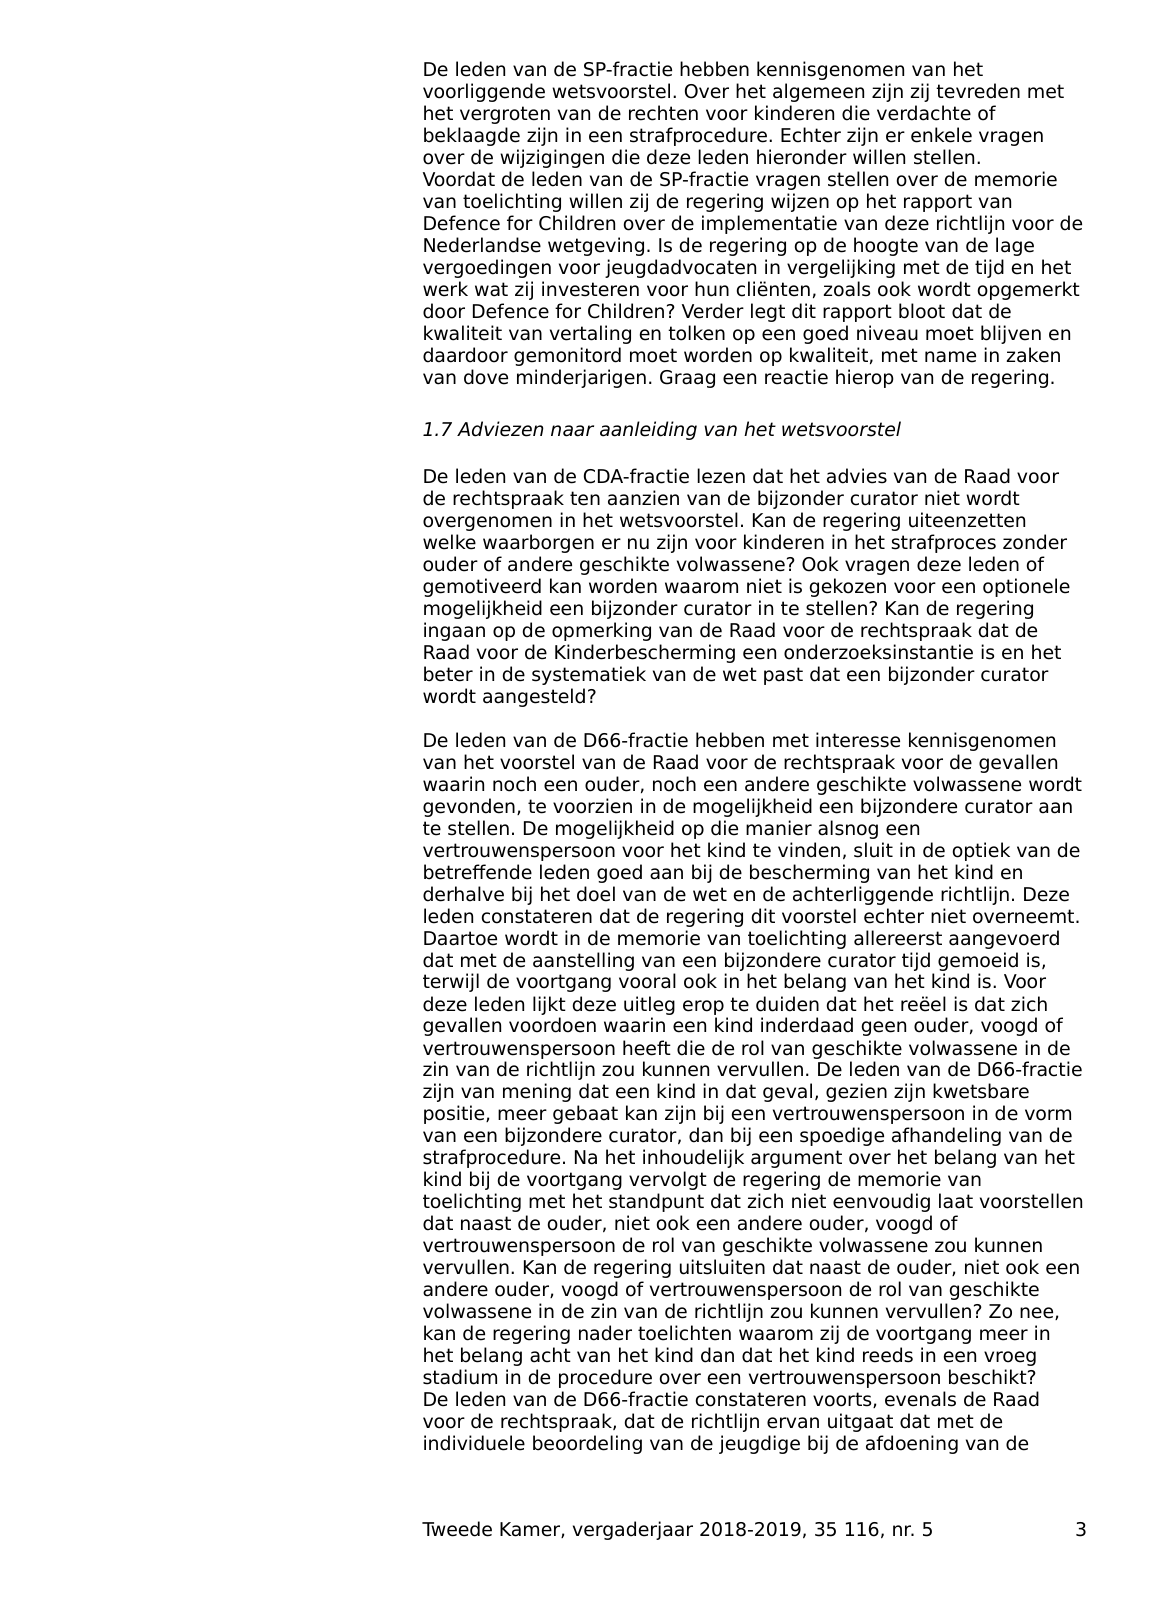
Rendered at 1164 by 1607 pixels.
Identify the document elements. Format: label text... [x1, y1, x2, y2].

text De leden van de D66-fractie constateren voorts, evenals de Raad voor de rechtspraak, dat de richtlijn ervan uitgaat dat met de individuele beoordeling van de jeugdige bij de afdoening van de [422, 1389, 1087, 1455]
text De leden van de D66-fractie hebben met interesse kennisgenomen van het voorstel van de Raad voor de rechtspraak voor de gevallen waarin noch een ouder, noch een andere geschikte volwassene wordt gevonden, te voorzien in de mogelijkheid een bijzondere curator aan te stellen. De mogelijkheid op die manier alsnog een vertrouwenspersoon voor het kind te vinden, sluit in de optiek van de betreffende leden goed aan bij de bescherming van het kind en derhalve bij het doel van de wet en de achterliggende richtlijn. Deze leden constateren dat de regering dit voorstel echter niet overneemt. Daartoe wordt in de memorie van toelichting allereerst aangevoerd dat met de aanstelling van een bijzondere curator tijd gemoeid is, terwijl de voortgang vooral ook in het belang van het kind is. Voor deze leden lijkt deze uitleg erop te duiden dat het reëel is dat zich gevallen voordoen waarin een kind inderdaad geen ouder, voogd of vertrouwenspersoon heeft die de rol van geschikte volwassene in de zin van de richtlijn zou kunnen vervullen. De leden van de D66-fractie zijn van mening dat een kind in dat geval, gezien zijn kwetsbare positie, meer gebaat kan zijn bij een vertrouwenspersoon in de vorm van een bijzondere curator, dan bij een spoedige afhandeling van de strafprocedure. Na het inhoudelijk argument over het belang van het kind bij de voortgang vervolgt de regering de memorie van toelichting met het standpunt dat zich niet eenvoudig laat voorstellen dat naast de ouder, niet ook een andere ouder, voogd of vertrouwenspersoon de rol van geschikte volwassene zou kunnen vervullen. Kan de regering uitsluiten dat naast de ouder, niet ook een andere ouder, voogd of vertrouwenspersoon de rol van geschikte volwassene in de zin van de richtlijn zou kunnen vervullen? Zo nee, kan de regering nader toelichten waarom zij de voortgang meer in het belang acht van het kind dan dat het kind reeds in een vroeg stadium in de procedure over een vertrouwenspersoon beschikt? [422, 730, 1087, 1389]
subtitle 1.7 Adviezen naar aanleiding van het wetsvoorstel [422, 419, 1087, 441]
text De leden van de SP-fractie hebben kennisgenomen van het voorliggende wetsvoorstel. Over het algemeen zijn zij tevreden met het vergroten van de rechten voor kinderen die verdachte of beklaagde zijn in een strafprocedure. Echter zijn er enkele vragen over de wijzigingen die deze leden hieronder willen stellen. [422, 59, 1087, 169]
text Voordat de leden van de SP-fractie vragen stellen over de memorie van toelichting willen zij de regering wijzen op het rapport van Defence for Children over de implementatie van deze richtlijn voor de Nederlandse wetgeving. Is de regering op de hoogte van de lage vergoedingen voor jeugdadvocaten in vergelijking met de tijd en het werk wat zij investeren voor hun cliënten, zoals ook wordt opgemerkt door Defence for Children? Verder legt dit rapport bloot dat de kwaliteit van vertaling en tolken op een goed niveau moet blijven en daardoor gemonitord moet worden op kwaliteit, met name in zaken van dove minderjarigen. Graag een reactie hierop van de regering. [422, 169, 1087, 389]
text De leden van de CDA-fractie lezen dat het advies van de Raad voor de rechtspraak ten aanzien van de bijzonder curator niet wordt overgenomen in het wetsvoorstel. Kan de regering uiteenzetten welke waarborgen er nu zijn voor kinderen in het strafproces zonder ouder of andere geschikte volwassene? Ook vragen deze leden of gemotiveerd kan worden waarom niet is gekozen voor een optionele mogelijkheid een bijzonder curator in te stellen? Kan de regering ingaan op de opmerking van de Raad voor de rechtspraak dat de Raad voor de Kinderbescherming een onderzoeksinstantie is en het beter in de systematiek van de wet past dat een bijzonder curator wordt aangesteld? [422, 466, 1087, 707]
